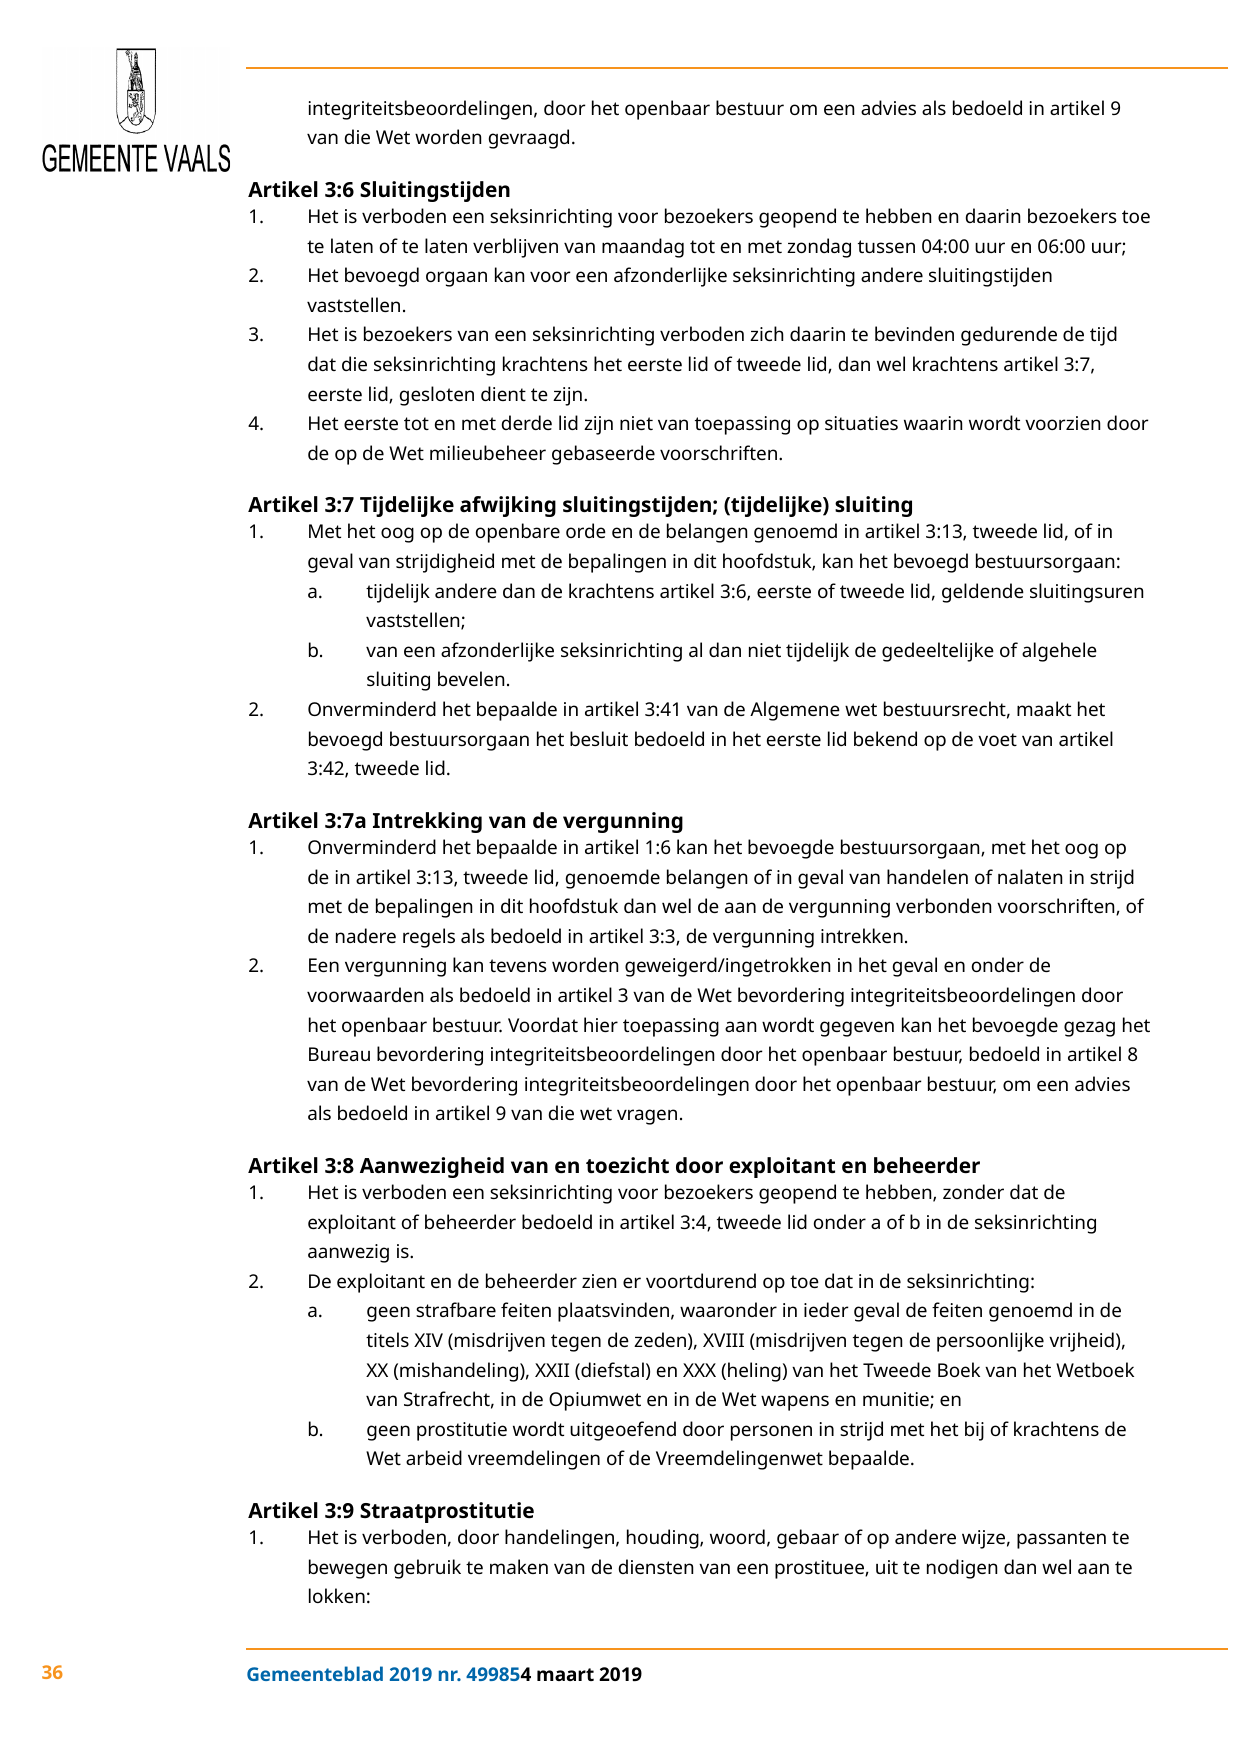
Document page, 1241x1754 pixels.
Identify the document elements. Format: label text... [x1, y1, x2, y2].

text Artikel 3:8 Aanwezigheid van en toezicht door exploitant en beheerder [248, 1151, 1152, 1179]
list Met het oog op de openbare orde en de belangen genoemd in artikel 3:13, tweede lid, of in geval van strijdigheid met de bepalingen in dit hoofdstuk, kan het bevoegd bestuursorgaan: [248, 519, 1152, 574]
text Artikel 3:6 Sluitingstijden [248, 175, 1152, 203]
text Artikel 3:9 Straatprostitutie [248, 1496, 1152, 1524]
list Onverminderd het bepaalde in artikel 3:41 van de Algemene wet bestuursrecht, maakt het bevoegd bestuursorgaan het besluit bedoeld in het eerste lid bekend op de voet van artikel 3:42, tweede lid. [248, 696, 1152, 781]
list geen prostitutie wordt uitgeoefend door personen in strijd met het bij of krachtens de Wet arbeid vreemdelingen of de Vreemdelingenwet bepaalde. [307, 1416, 1152, 1471]
list Het is verboden, door handelingen, houding, woord, gebaar of op andere wijze, passanten te bewegen gebruik te maken van de diensten van een prostituee, uit te nodigen dan wel aan te lokken: [248, 1524, 1152, 1609]
list Onverminderd het bepaalde in artikel 1:6 kan het bevoegde bestuursorgaan, met het oog op de in artikel 3:13, tweede lid, genoemde belangen of in geval van handelen of nalaten in strijd met de bepalingen in dit hoofdstuk dan wel de aan de vergunning verbonden voorschriften, of de nadere regels als bedoeld in artikel 3:3, de vergunning intrekken. [248, 834, 1152, 949]
list tijdelijk andere dan de krachtens artikel 3:6, eerste of tweede lid, geldende sluitingsuren vaststellen; [307, 578, 1152, 633]
list integriteitsbeoordelingen, door het openbaar bestuur om een advies als bedoeld in artikel 9 van die Wet worden gevraagd. [248, 95, 1152, 150]
list Het bevoegd orgaan kan voor een afzonderlijke seksinrichting andere sluitingstijden vaststellen. [248, 262, 1152, 318]
list Het is verboden een seksinrichting voor bezoekers geopend te hebben, zonder dat de exploitant of beheerder bedoeld in artikel 3:4, tweede lid onder a of b in de seksinrichting aanwezig is. [248, 1179, 1152, 1264]
list De exploitant en de beheerder zien er voortdurend op toe dat in de seksinrichting: [248, 1268, 1152, 1294]
text Artikel 3:7 Tijdelijke afwijking sluitingstijden; (tijdelijke) sluiting [248, 490, 1152, 519]
list Het eerste tot en met derde lid zijn niet van toepassing op situaties waarin wordt voorzien door de op de Wet milieubeheer gebaseerde voorschriften. [248, 410, 1152, 466]
picture [41, 47, 231, 172]
list van een afzonderlijke seksinrichting al dan niet tijdelijk de gedeeltelijke of algehele sluiting bevelen. [307, 637, 1152, 692]
text Artikel 3:7a Intrekking van de vergunning [248, 806, 1152, 834]
list Het is verboden een seksinrichting voor bezoekers geopend te hebben en daarin bezoekers toe te laten of te laten verblijven van maandag tot en met zondag tussen 04:00 uur en 06:00 uur; [248, 203, 1152, 258]
list geen strafbare feiten plaatsvinden, waaronder in ieder geval de feiten genoemd in de titels XIV (misdrijven tegen de zeden), XVIII (misdrijven tegen de persoonlijke vrijheid), XX (mishandeling), XXII (diefstal) en XXX (heling) van het Tweede Boek van het Wetboek van Strafrecht, in de Opiumwet en in de Wet wapens en munitie; en [307, 1298, 1152, 1412]
list Een vergunning kan tevens worden geweigerd/ingetrokken in het geval en onder de voorwaarden als bedoeld in artikel 3 van de Wet bevordering integriteitsbeoordelingen door het openbaar bestuur. Voordat hier toepassing aan wordt gegeven kan het bevoegde gezag het Bureau bevordering integriteitsbeoordelingen door het openbaar bestuur, bedoeld in artikel 8 van de Wet bevordering integriteitsbeoordelingen door het openbaar bestuur, om een advies als bedoeld in artikel 9 van die wet vragen. [248, 953, 1152, 1126]
list Het is bezoekers van een seksinrichting verboden zich daarin te bevinden gedurende de tijd dat die seksinrichting krachtens het eerste lid of tweede lid, dan wel krachtens artikel 3:7, eerste lid, gesloten dient te zijn. [248, 322, 1152, 406]
